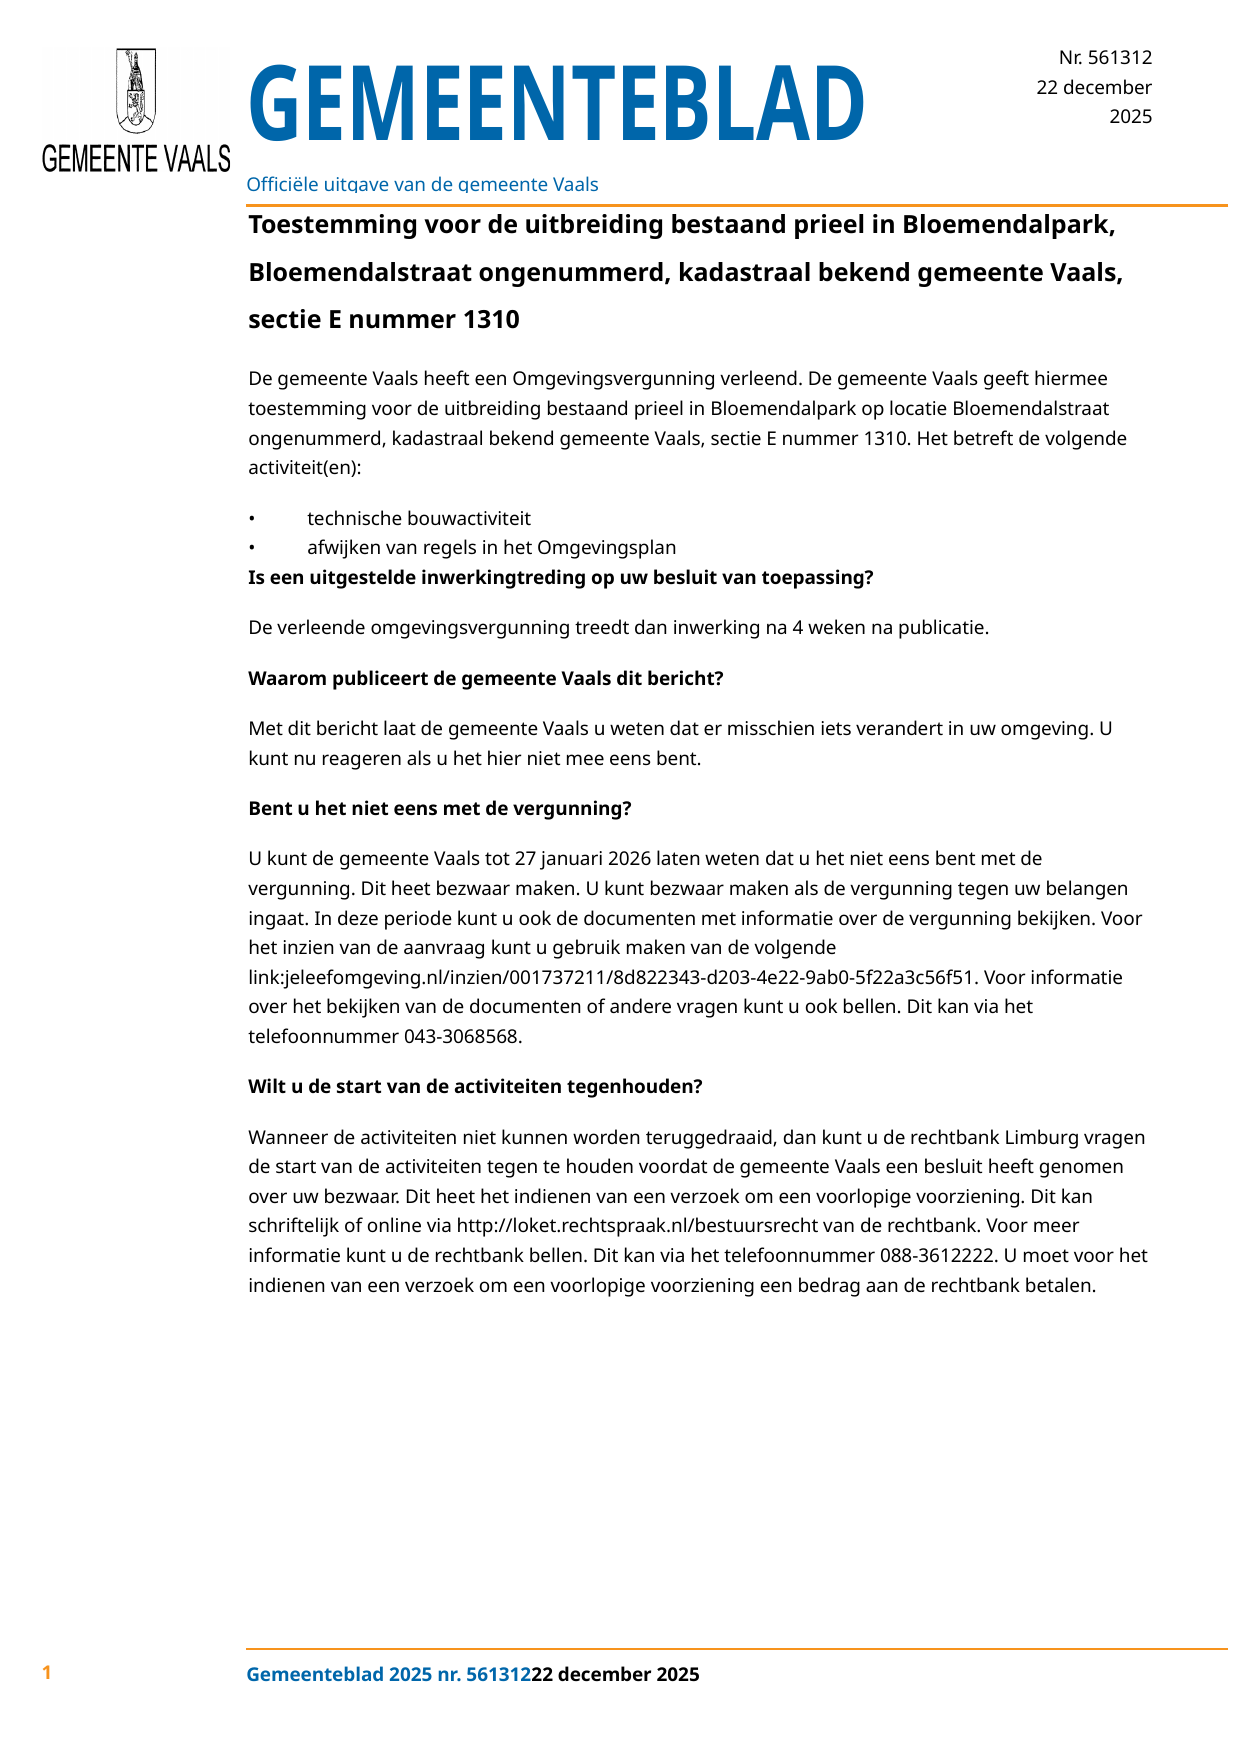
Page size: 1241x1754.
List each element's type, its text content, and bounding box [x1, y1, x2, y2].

text Bent u het niet eens met de vergunning? [248, 795, 1152, 821]
text De gemeente Vaals heeft een Omgevingsvergunning verleend. De gemeente Vaals geeft hiermee toestemming voor de uitbreiding bestaand prieel in Bloemendalpark op locatie Bloemendalstraat ongenummerd, kadastraal bekend gemeente Vaals, sectie E nummer 1310. Het betreft de volgende activiteit(en): [248, 366, 1152, 480]
text Wilt u de start van de activiteiten tegenhouden? [248, 1073, 1152, 1099]
text Waarom publiceert de gemeente Vaals dit bericht? [248, 665, 1152, 690]
list technische bouwactiviteit [248, 505, 1152, 530]
text Met dit bericht laat de gemeente Vaals u weten dat er misschien iets verandert in uw omgeving. U kunt nu reageren als u het hier niet mee eens bent. [248, 715, 1152, 770]
list afwijken van regels in het Omgevingsplan [248, 534, 1152, 560]
picture [41, 47, 231, 172]
text U kunt de gemeente Vaals tot 27 januari 2026 laten weten dat u het niet eens bent met de vergunning. Dit heet bezwaar maken. U kunt bezwaar maken als de vergunning tegen uw belangen ingaat. In deze periode kunt u ook de documenten met informatie over de vergunning bekijken. Voor het inzien van de aanvraag kunt u gebruik maken van de volgende link:jeleefomgeving.nl/inzien/001737211/8d822343-d203-4e22-9ab0-5f22a3c56f51. Voor informatie over het bekijken van de documenten of andere vragen kunt u ook bellen. Dit kan via het telefoonnummer 043-3068568. [248, 846, 1152, 1049]
text Wanneer de activiteiten niet kunnen worden teruggedraaid, dan kunt u de rechtbank Limburg vragen de start van de activiteiten tegen te houden voordat de gemeente Vaals een besluit heeft genomen over uw bezwaar. Dit heet het indienen van een verzoek om een voorlopige voorziening. Dit kan schriftelijk of online via http://loket.rechtspraak.nl/bestuursrecht van de rechtbank. Voor meer informatie kunt u de rechtbank bellen. Dit kan via het telefoonnummer 088-3612222. U moet voor het indienen van een verzoek om een voorlopige voorziening een bedrag aan de rechtbank betalen. [248, 1124, 1152, 1297]
text Is een uitgestelde inwerkingtreding op uw besluit van toepassing? [248, 564, 1152, 589]
text Toestemming voor de uitbreiding bestaand prieel in Bloemendalpark, Bloemendalstraat ongenummerd, kadastraal bekend gemeente Vaals, sectie E nummer 1310 [248, 207, 1152, 336]
text De verleende omgevingsvergunning treedt dan inwerking na 4 weken na publicatie. [248, 614, 1152, 640]
